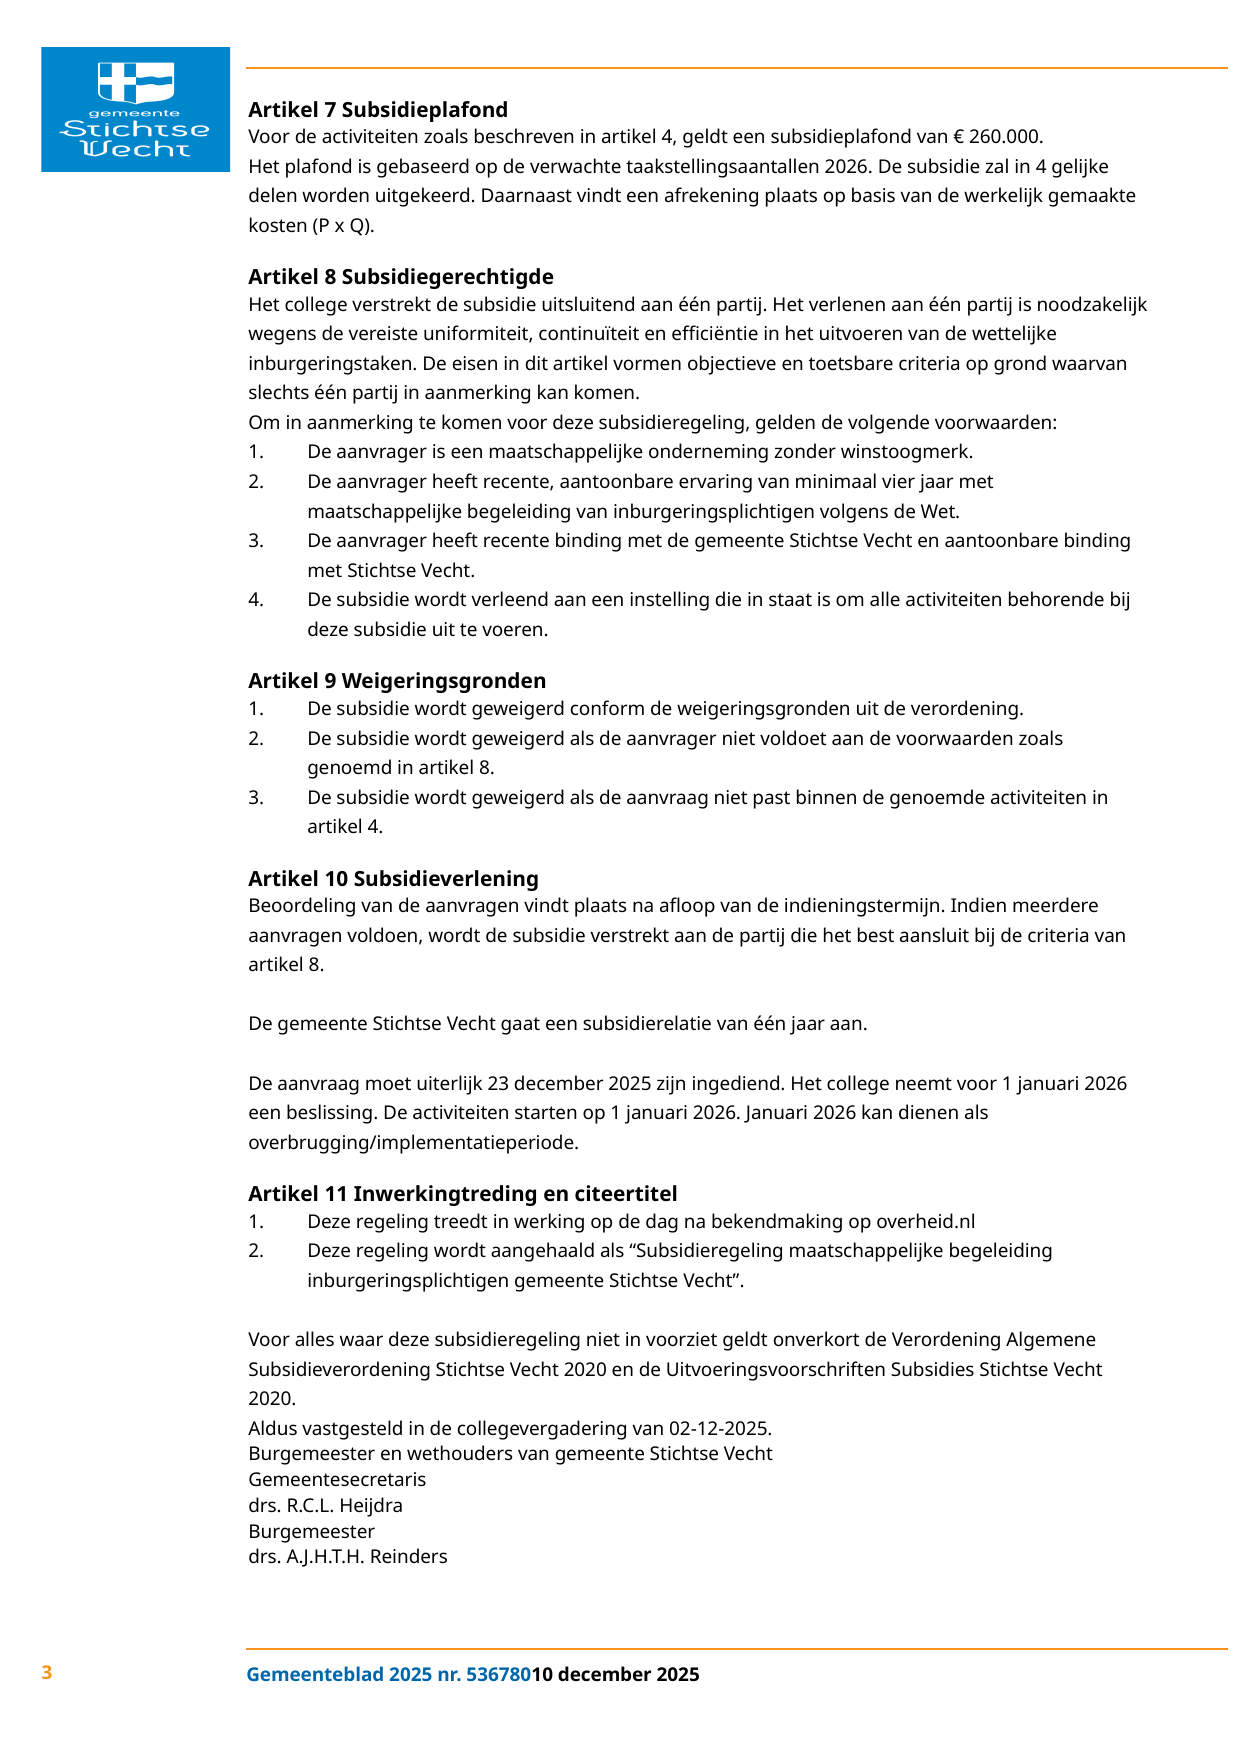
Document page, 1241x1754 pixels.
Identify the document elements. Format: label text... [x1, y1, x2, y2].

text Gemeentesecretaris [248, 1466, 1152, 1492]
text Artikel 11 Inwerkingtreding en citeertitel [248, 1179, 1152, 1208]
text Artikel 9 Weigeringsgronden [248, 667, 1152, 695]
list Deze regeling wordt aangehaald als “Subsidieregeling maatschappelijke begeleiding inburgeringsplichtigen gemeente Stichtse Vecht”. [248, 1237, 1152, 1293]
list De aanvrager heeft recente, aantoonbare ervaring van minimaal vier jaar met maatschappelijke begeleiding van inburgeringsplichtigen volgens de Wet. [248, 468, 1152, 524]
text De aanvraag moet uiterlijk 23 december 2025 zijn ingediend. Het college neemt voor 1 januari 2026 een beslissing. De activiteiten starten op 1 januari 2026. Januari 2026 kan dienen als overbrugging/implementatieperiode. [248, 1070, 1152, 1155]
list De aanvrager is een maatschappelijke onderneming zonder winstoogmerk. [248, 439, 1152, 464]
picture [137, 63, 174, 103]
list Deze regeling treedt in werking op de dag na bekendmaking op overheid.nl [248, 1208, 1152, 1233]
text Beoordeling van de aanvragen vindt plaats na afloop van de indieningstermijn. Indien meerdere aanvragen voldoen, wordt de subsidie verstrekt aan de partij die het best aansluit bij de criteria van artikel 8. [248, 892, 1152, 977]
text Voor de activiteiten zoals beschreven in artikel 4, geldt een subsidieplafond van € 260.000. [248, 123, 1152, 149]
text Burgemeester en wethouders van gemeente Stichtse Vecht [248, 1441, 1152, 1466]
text Artikel 10 Subsidieverlening [248, 864, 1152, 892]
list De subsidie wordt geweigerd conform de weigeringsgronden uit de verordening. [248, 695, 1152, 721]
list De aanvrager heeft recente binding met de gemeente Stichtse Vecht en aantoonbare binding met Stichtse Vecht. [248, 527, 1152, 583]
list De subsidie wordt geweigerd als de aanvraag niet past binnen de genoemde activiteiten in artikel 4. [248, 784, 1152, 839]
text Voor alles waar deze subsidieregeling niet in voorziet geldt onverkort de Verordening Algemene Subsidieverordening Stichtse Vecht 2020 en de Uitvoeringsvoorschriften Subsidies Stichtse Vecht 2020. [248, 1326, 1152, 1411]
text De gemeente Stichtse Vecht gaat een subsidierelatie van één jaar aan. [248, 1011, 1152, 1036]
text Artikel 7 Subsidieplafond [248, 95, 1152, 123]
text Om in aanmerking te komen voor deze subsidieregeling, gelden de volgende voorwaarden: [248, 409, 1152, 435]
text Artikel 8 Subsidiegerechtigde [248, 262, 1152, 291]
text Het plafond is gebaseerd op de verwachte taakstellingsaantallen 2026. De subsidie zal in 4 gelijke delen worden uitgekeerd. Daarnaast vindt een afrekening plaats op basis van de werkelijk gemaakte kosten (P x Q). [248, 153, 1152, 238]
text Burgemeester [248, 1518, 1152, 1543]
text Het college verstrekt de subsidie uitsluitend aan één partij. Het verlenen aan één partij is noodzakelijk wegens de vereiste uniformiteit, continuïteit en efficiëntie in het uitvoeren van de wettelijke inburgeringstaken. De eisen in dit artikel vormen objectieve en toetsbare criteria op grond waarvan slechts één partij in aanmerking kan komen. [248, 291, 1152, 405]
picture [99, 63, 135, 101]
text drs. R.C.L. Heijdra [248, 1492, 1152, 1518]
text Aldus vastgesteld in de collegevergadering van 02-12-2025. [248, 1415, 1152, 1441]
list De subsidie wordt geweigerd als de aanvrager niet voldoet aan de voorwaarden zoals genoemd in artikel 8. [248, 725, 1152, 780]
list De subsidie wordt verleend aan een instelling die in staat is om alle activiteiten behorende bij deze subsidie uit te voeren. [248, 587, 1152, 642]
text drs. A.J.H.T.H. Reinders [248, 1543, 1152, 1569]
